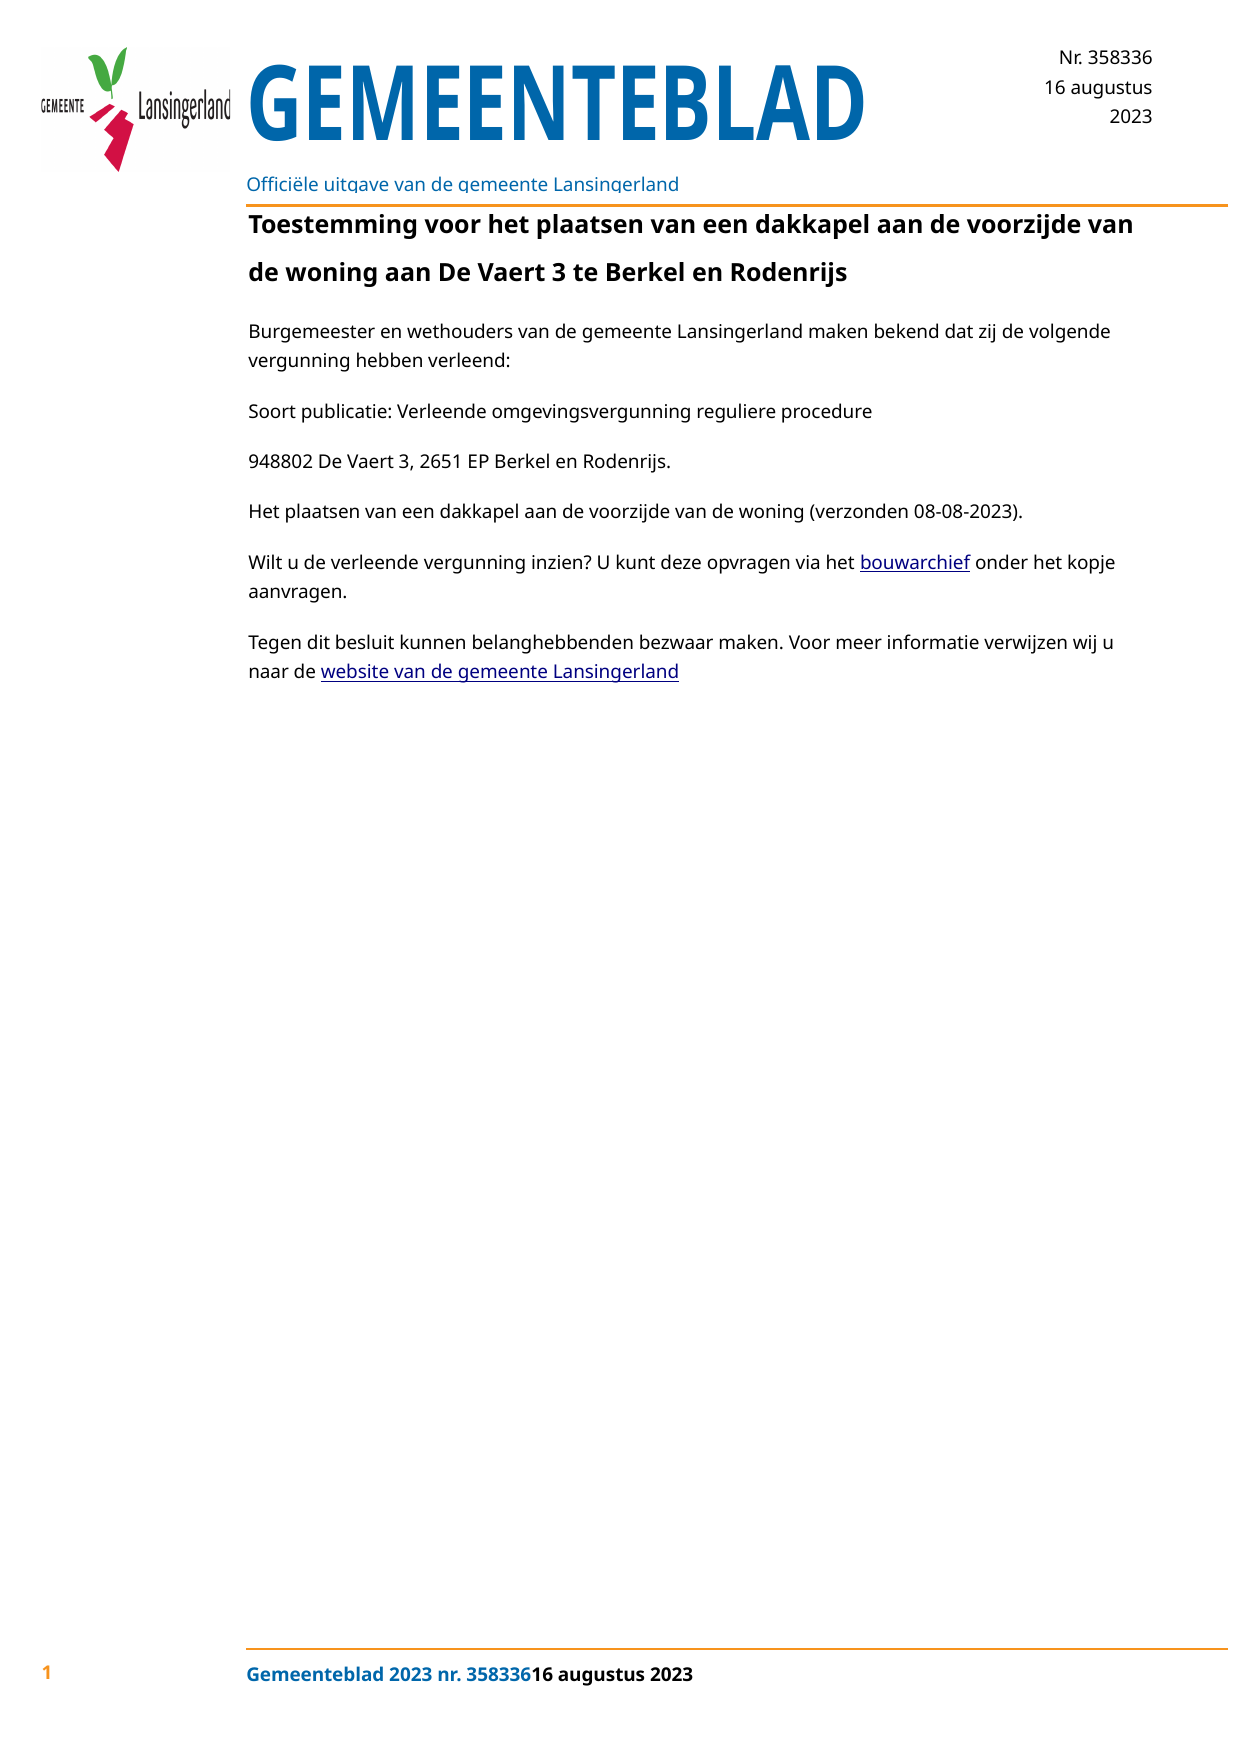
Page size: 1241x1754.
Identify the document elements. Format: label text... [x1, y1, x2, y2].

text 948802 De Vaert 3, 2651 EP Berkel en Rodenrijs. [248, 448, 1152, 474]
text Burgemeester en wethouders van de gemeente Lansingerland maken bekend dat zij de volgende vergunning hebben verleend: [248, 318, 1152, 373]
text Soort publicatie: Verleende omgevingsvergunning reguliere procedure [248, 398, 1152, 424]
text Het plaatsen van een dakkapel aan de voorzijde van de woning (verzonden 08-08-2023). [248, 499, 1152, 524]
text Tegen dit besluit kunnen belanghebbenden bezwaar maken. Voor meer informatie verwijzen wij u naar de website van de gemeente Lansingerland [248, 629, 1152, 684]
text Wilt u de verleende vergunning inzien? U kunt deze opvragen via het bouwarchief onder het kopje aanvragen. [248, 549, 1152, 604]
picture [41, 47, 231, 172]
text Toestemming voor het plaatsen van een dakkapel aan de voorzijde van de woning aan De Vaert 3 te Berkel en Rodenrijs [248, 207, 1152, 288]
